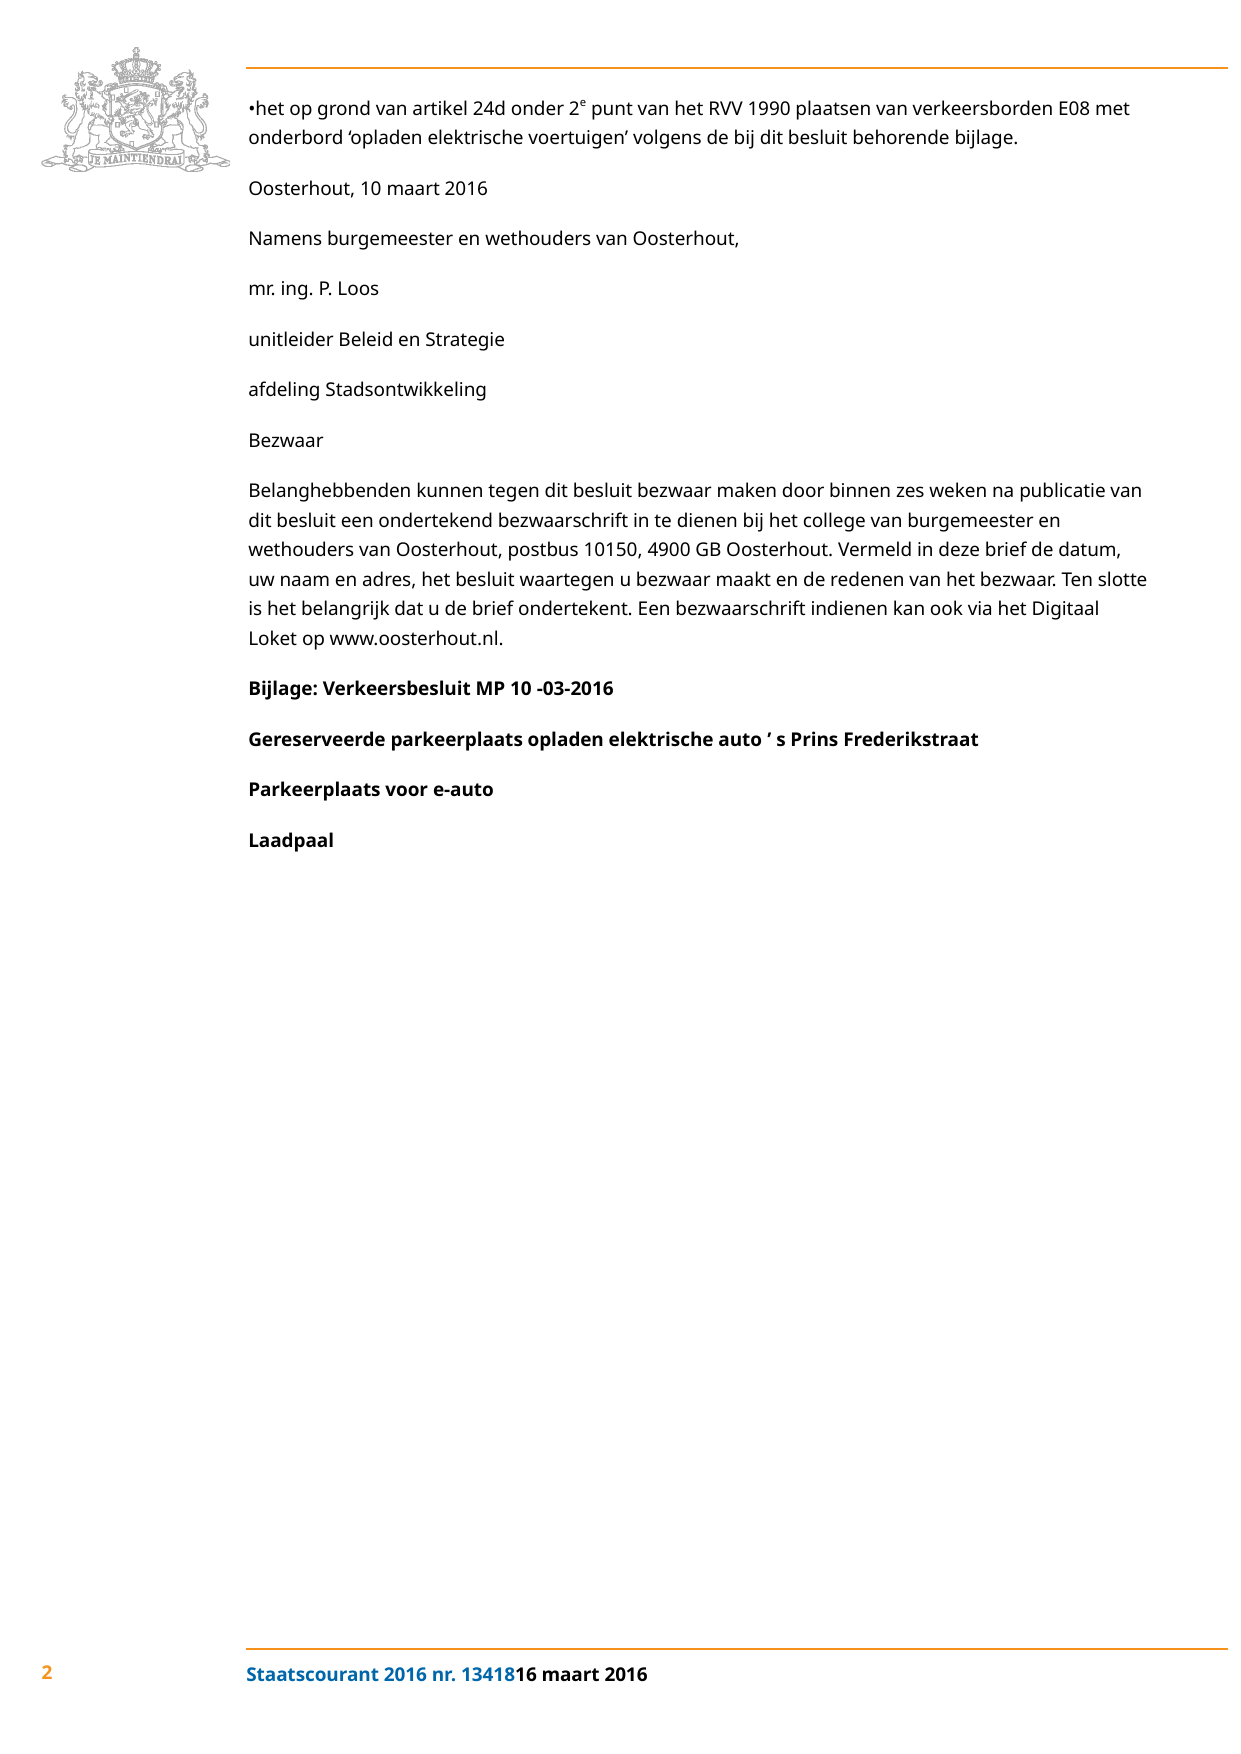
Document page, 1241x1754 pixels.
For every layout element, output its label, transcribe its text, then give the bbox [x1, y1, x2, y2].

text Bijlage: Verkeersbesluit MP 10 -03-2016 [248, 676, 1152, 701]
text Namens burgemeester en wethouders van Oosterhout, [248, 225, 1152, 251]
text Oosterhout, 10 maart 2016 [248, 175, 1152, 201]
text mr. ing. P. Loos [248, 276, 1152, 301]
picture [41, 47, 231, 172]
text Bezwaar [248, 427, 1152, 453]
text unitleider Beleid en Strategie [248, 326, 1152, 352]
text Parkeerplaats voor e-auto [248, 776, 1152, 802]
text Gereserveerde parkeerplaats opladen elektrische auto ’ s Prins Frederikstraat [248, 726, 1152, 752]
text afdeling Stadsontwikkeling [248, 376, 1152, 402]
text Laadpaal [248, 827, 1152, 853]
text Belanghebbenden kunnen tegen dit besluit bezwaar maken door binnen zes weken na publicatie van dit besluit een ondertekend bezwaarschrift in te dienen bij het college van burgemeester en wethouders van Oosterhout, postbus 10150, 4900 GB Oosterhout. Vermeld in deze brief de datum, uw naam en adres, het besluit waartegen u bezwaar maakt en de redenen van het bezwaar. Ten slotte is het belangrijk dat u de brief ondertekent. Een bezwaarschrift indienen kan ook via het Digitaal Loket op www.oosterhout.nl. [248, 477, 1152, 651]
text •het op grond van artikel 24d onder 2e punt van het RVV 1990 plaatsen van verkeersborden E08 met onderbord ‘opladen elektrische voertuigen’ volgens de bij dit besluit behorende bijlage. [248, 95, 1152, 150]
